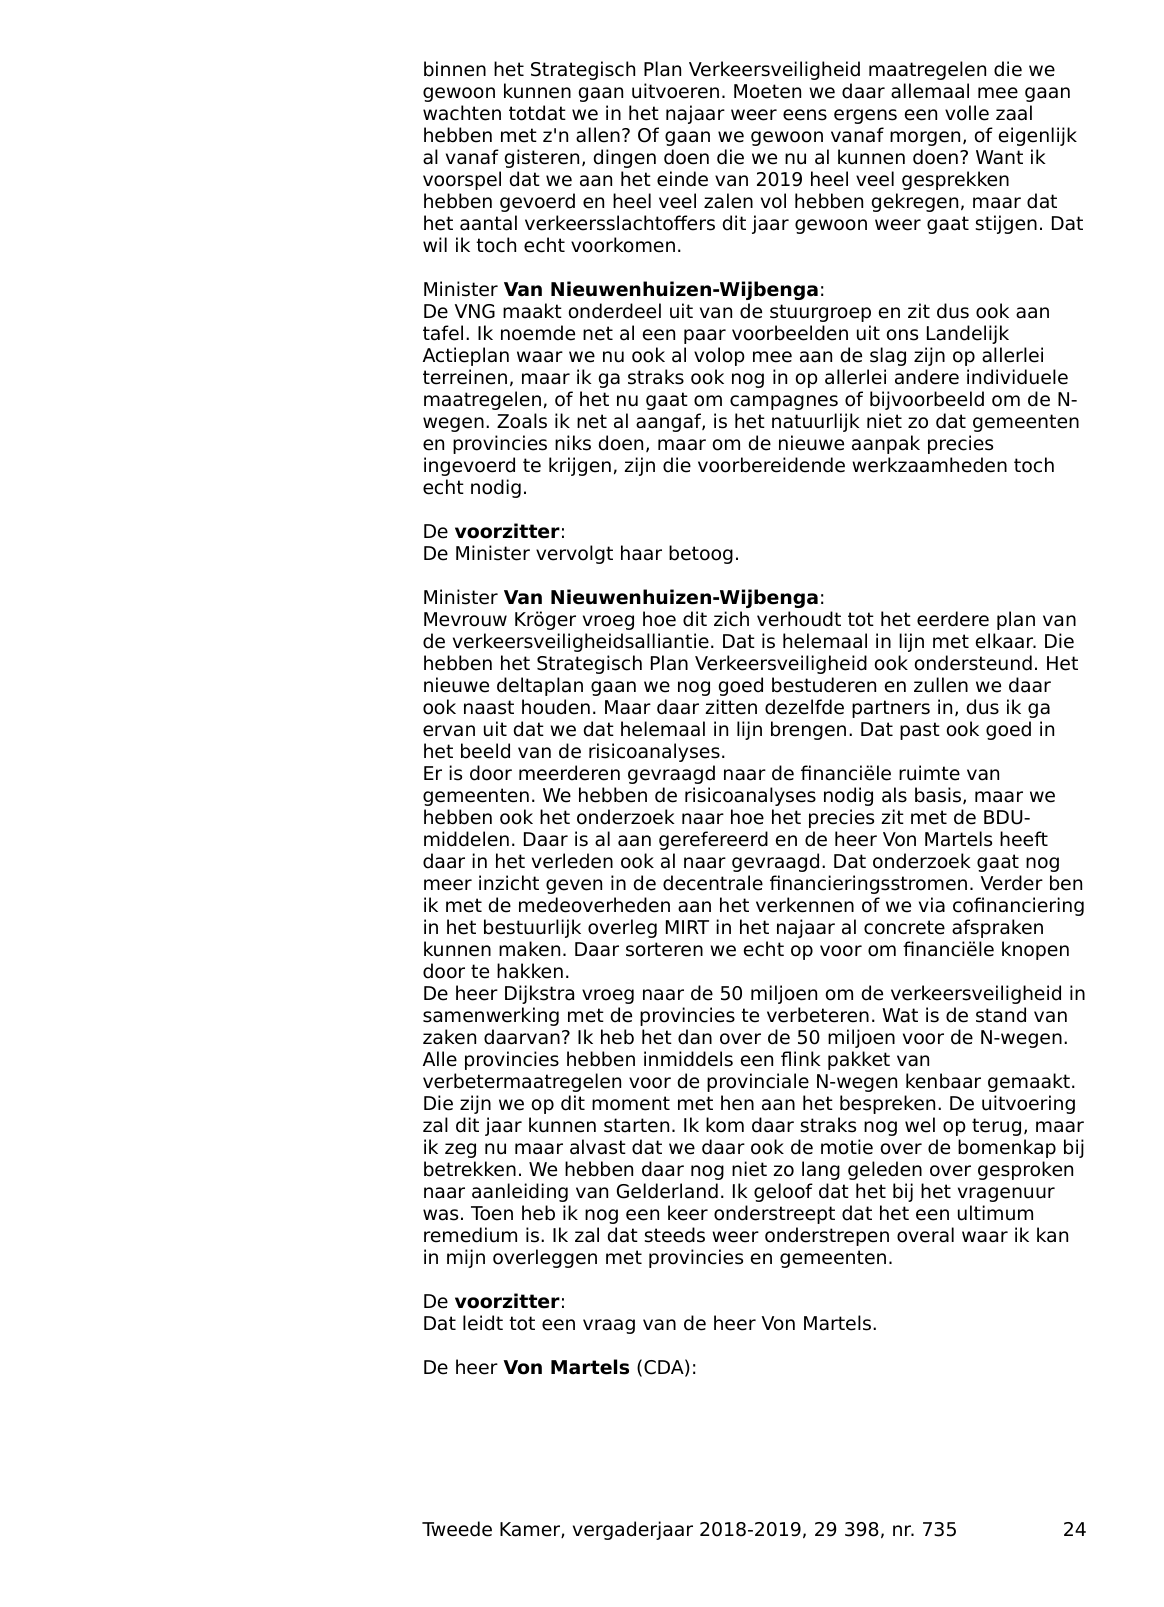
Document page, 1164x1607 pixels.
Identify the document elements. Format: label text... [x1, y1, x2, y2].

text De voorzitter: [422, 521, 1087, 543]
text De Minister vervolgt haar betoog. [422, 543, 1087, 565]
text Er is door meerderen gevraagd naar de financiële ruimte van gemeenten. We hebben de risicoanalyses nodig als basis, maar we hebben ook het onderzoek naar hoe het precies zit met de BDU-middelen. Daar is al aan gerefereerd en de heer Von Martels heeft daar in het verleden ook al naar gevraagd. Dat onderzoek gaat nog meer inzicht geven in de decentrale financieringsstromen. Verder ben ik met de medeoverheden aan het verkennen of we via cofinanciering in het bestuurlijk overleg MIRT in het najaar al concrete afspraken kunnen maken. Daar sorteren we echt op voor om financiële knopen door te hakken. [422, 763, 1087, 983]
text Dat leidt tot een vraag van de heer Von Martels. [422, 1313, 1087, 1335]
text Minister Van Nieuwenhuizen-Wijbenga: [422, 587, 1087, 609]
text De heer Von Martels (CDA): [422, 1357, 1087, 1379]
text binnen het Strategisch Plan Verkeersveiligheid maatregelen die we gewoon kunnen gaan uitvoeren. Moeten we daar allemaal mee gaan wachten totdat we in het najaar weer eens ergens een volle zaal hebben met z'n allen? Of gaan we gewoon vanaf morgen, of eigenlijk al vanaf gisteren, dingen doen die we nu al kunnen doen? Want ik voorspel dat we aan het einde van 2019 heel veel gesprekken hebben gevoerd en heel veel zalen vol hebben gekregen, maar dat het aantal verkeersslachtoffers dit jaar gewoon weer gaat stijgen. Dat wil ik toch echt voorkomen. [422, 59, 1087, 257]
text Mevrouw Kröger vroeg hoe dit zich verhoudt tot het eerdere plan van de verkeersveiligheidsalliantie. Dat is helemaal in lijn met elkaar. Die hebben het Strategisch Plan Verkeersveiligheid ook ondersteund. Het nieuwe deltaplan gaan we nog goed bestuderen en zullen we daar ook naast houden. Maar daar zitten dezelfde partners in, dus ik ga ervan uit dat we dat helemaal in lijn brengen. Dat past ook goed in het beeld van de risicoanalyses. [422, 609, 1087, 763]
text De VNG maakt onderdeel uit van de stuurgroep en zit dus ook aan tafel. Ik noemde net al een paar voorbeelden uit ons Landelijk Actieplan waar we nu ook al volop mee aan de slag zijn op allerlei terreinen, maar ik ga straks ook nog in op allerlei andere individuele maatregelen, of het nu gaat om campagnes of bijvoorbeeld om de N-wegen. Zoals ik net al aangaf, is het natuurlijk niet zo dat gemeenten en provincies niks doen, maar om de nieuwe aanpak precies ingevoerd te krijgen, zijn die voorbereidende werkzaamheden toch echt nodig. [422, 301, 1087, 499]
text De voorzitter: [422, 1291, 1087, 1313]
text De heer Dijkstra vroeg naar de 50 miljoen om de verkeersveiligheid in samenwerking met de provincies te verbeteren. Wat is de stand van zaken daarvan? Ik heb het dan over de 50 miljoen voor de N-wegen. Alle provincies hebben inmiddels een flink pakket van verbetermaatregelen voor de provinciale N-wegen kenbaar gemaakt. Die zijn we op dit moment met hen aan het bespreken. De uitvoering zal dit jaar kunnen starten. Ik kom daar straks nog wel op terug, maar ik zeg nu maar alvast dat we daar ook de motie over de bomenkap bij betrekken. We hebben daar nog niet zo lang geleden over gesproken naar aanleiding van Gelderland. Ik geloof dat het bij het vragenuur was. Toen heb ik nog een keer onderstreept dat het een ultimum remedium is. Ik zal dat steeds weer onderstrepen overal waar ik kan in mijn overleggen met provincies en gemeenten. [422, 983, 1087, 1268]
text Minister Van Nieuwenhuizen-Wijbenga: [422, 279, 1087, 301]
